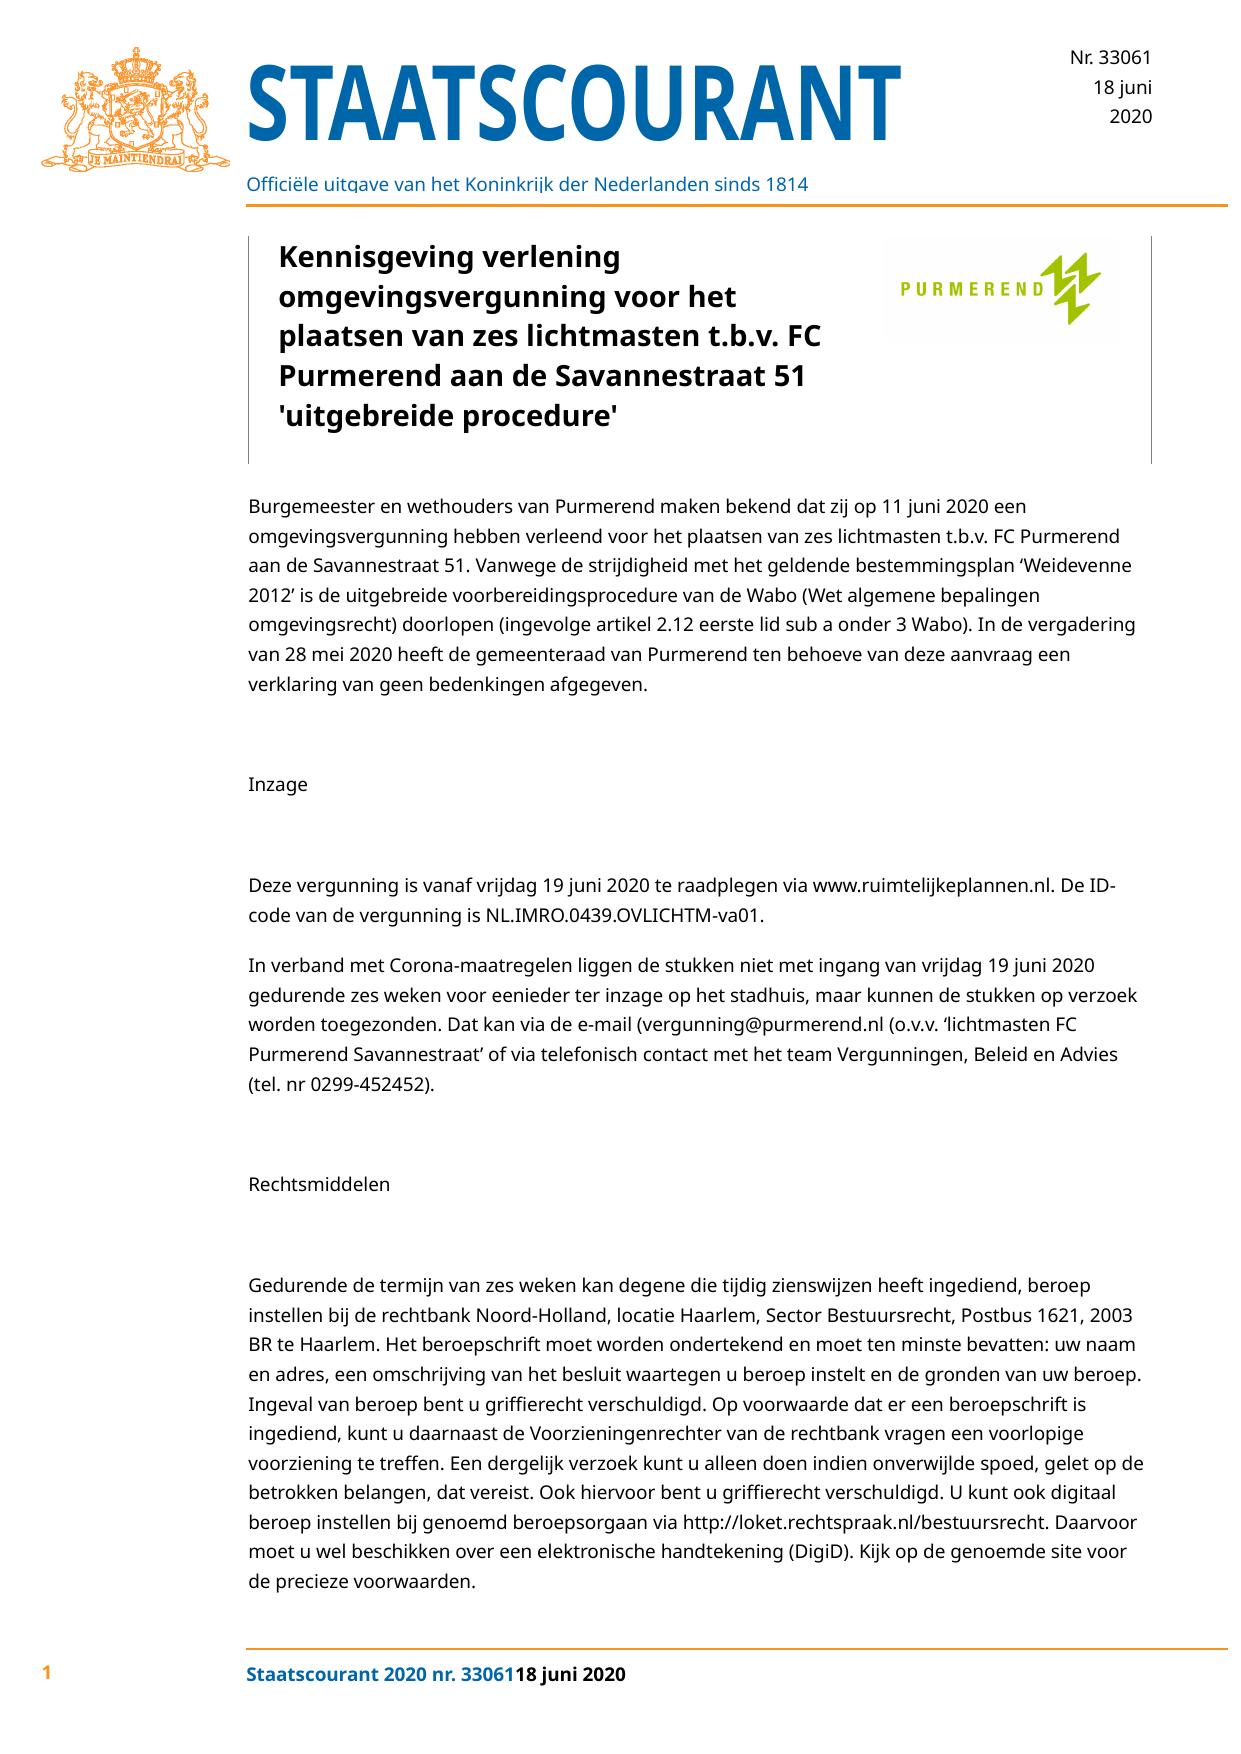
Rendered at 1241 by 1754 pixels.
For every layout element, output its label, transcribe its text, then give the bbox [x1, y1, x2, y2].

table_header [850, 236, 1151, 464]
table_header Kennisgeving verlening omgevingsvergunning voor het plaatsen van zes lichtmasten t.b.v. FC Purmerend aan de Savannestraat 51 'uitgebreide procedure' [249, 236, 850, 464]
text In verband met Corona-maatregelen liggen de stukken niet met ingang van vrijdag 19 juni 2020 gedurende zes weken voor eenieder ter inzage op het stadhuis, maar kunnen de stukken op verzoek worden toegezonden. Dat kan via de e-mail (vergunning@purmerend.nl (o.v.v. ‘lichtmasten FC Purmerend Savannestraat’ of via telefonisch contact met het team Vergunningen, Beleid en Advies (tel. nr 0299-452452). [248, 952, 1152, 1097]
picture [41, 47, 231, 172]
text Inzage [248, 772, 1152, 797]
picture [882, 236, 1119, 342]
text Gedurende de termijn van zes weken kan degene die tijdig zienswijzen heeft ingediend, beroep instellen bij de rechtbank Noord-Holland, locatie Haarlem, Sector Bestuursrecht, Postbus 1621, 2003 BR te Haarlem. Het beroepschrift moet worden ondertekend en moet ten minste bevatten: uw naam en adres, een omschrijving van het besluit waartegen u beroep instelt en de gronden van uw beroep. Ingeval van beroep bent u griffierecht verschuldigd. Op voorwaarde dat er een beroepschrift is ingediend, kunt u daarnaast de Voorzieningenrechter van de rechtbank vragen een voorlopige voorziening te treffen. Een dergelijk verzoek kunt u alleen doen indien onverwijlde spoed, gelet op de betrokken belangen, dat vereist. Ook hiervoor bent u griffierecht verschuldigd. U kunt ook digitaal beroep instellen bij genoemd beroepsorgaan via http://loket.rechtspraak.nl/bestuursrecht. Daarvoor moet u wel beschikken over een elektronische handtekening (DigiD). Kijk op de genoemde site voor de precieze voorwaarden. [248, 1272, 1152, 1594]
text Burgemeester en wethouders van Purmerend maken bekend dat zij op 11 juni 2020 een omgevingsvergunning hebben verleend voor het plaatsen van zes lichtmasten t.b.v. FC Purmerend aan de Savannestraat 51. Vanwege de strijdigheid met het geldende bestemmingsplan ‘Weidevenne 2012’ is de uitgebreide voorbereidingsprocedure van de Wabo (Wet algemene bepalingen omgevingsrecht) doorlopen (ingevolge artikel 2.12 eerste lid sub a onder 3 Wabo). In de vergadering van 28 mei 2020 heeft de gemeenteraad van Purmerend ten behoeve van deze aanvraag een verklaring van geen bedenkingen afgegeven. [248, 493, 1152, 697]
text Rechtsmiddelen [248, 1172, 1152, 1197]
text Deze vergunning is vanaf vrijdag 19 juni 2020 te raadplegen via www.ruimtelijkeplannen.nl. De ID-code van de vergunning is NL.IMRO.0439.OVLICHTM-va01. [248, 872, 1152, 928]
